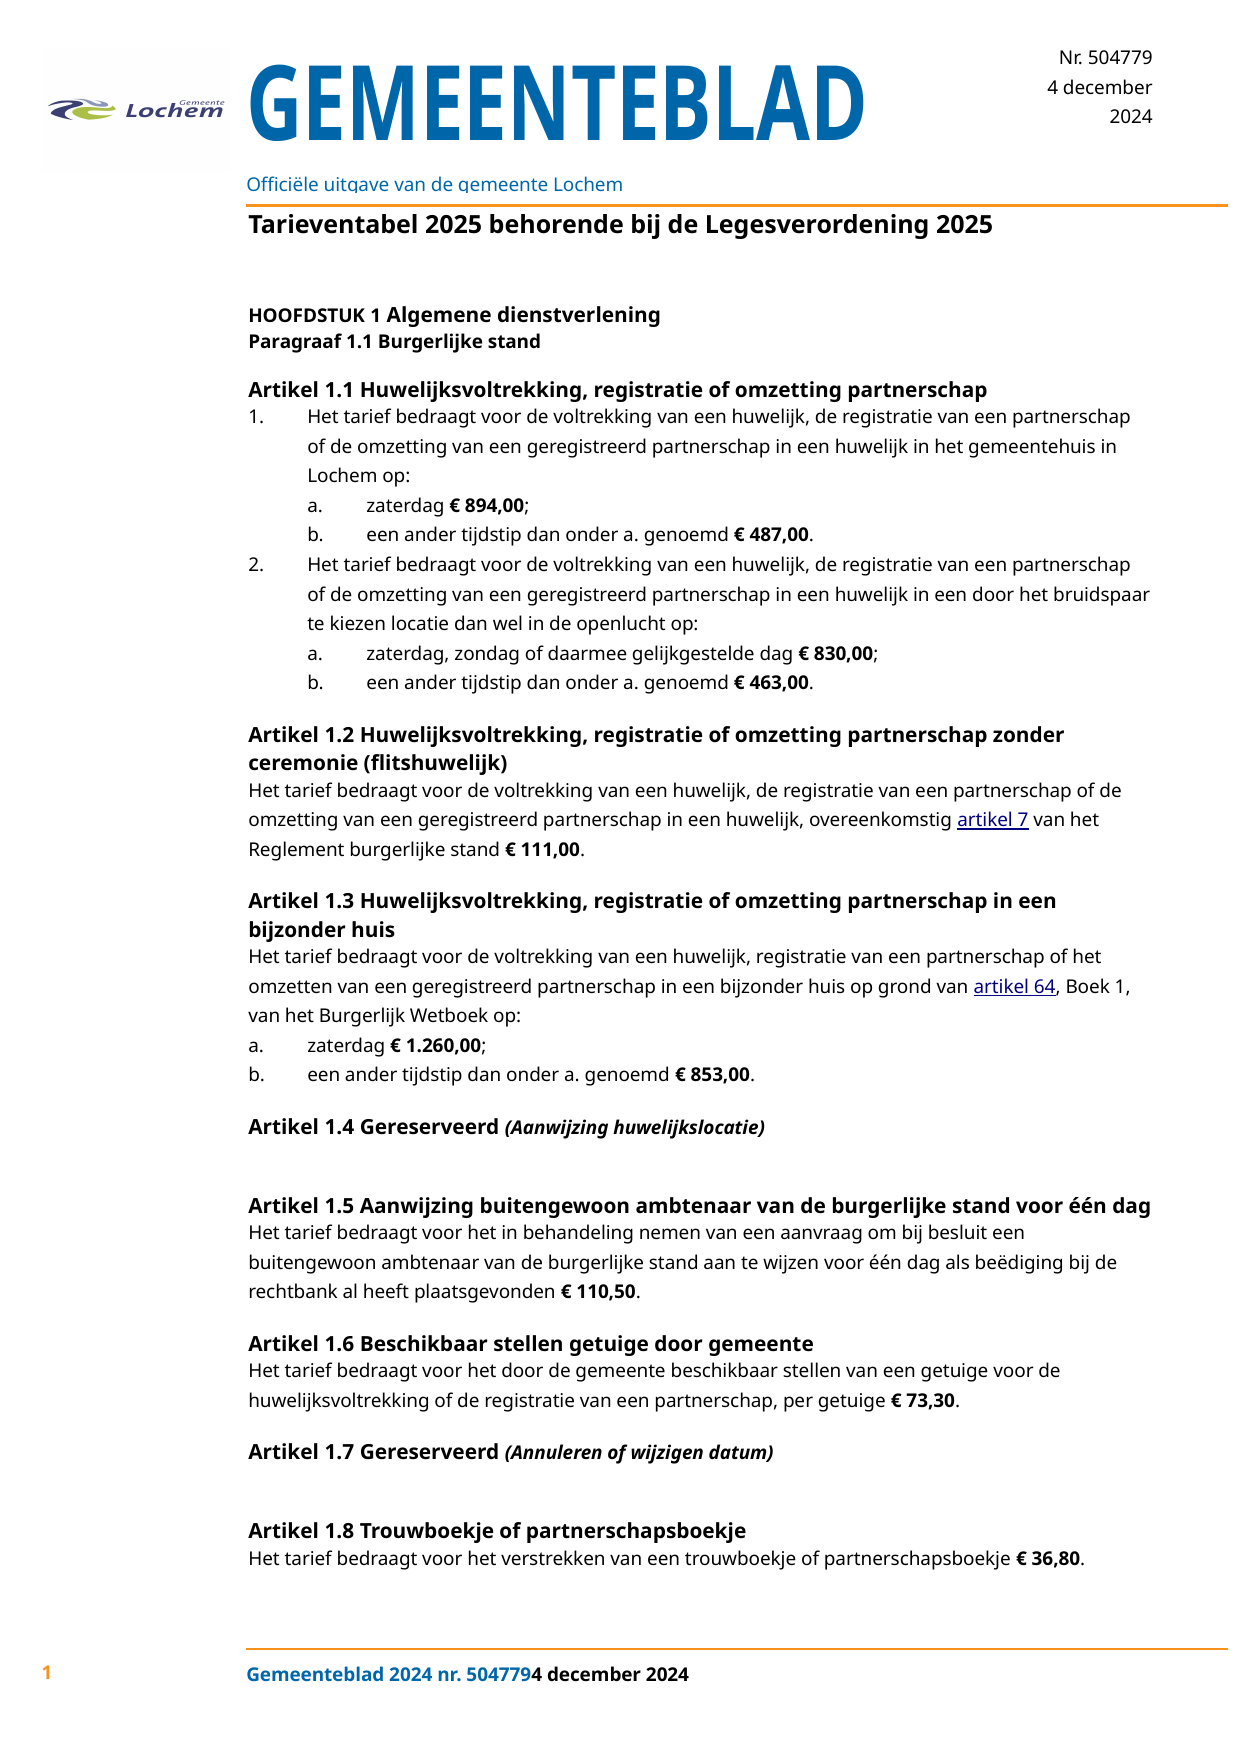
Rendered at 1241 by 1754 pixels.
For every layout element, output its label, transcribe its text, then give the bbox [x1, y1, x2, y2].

text Tarieventabel 2025 behorende bij de Legesverordening 2025 [248, 207, 1152, 241]
text Artikel 1.8 Trouwboekje of partnerschapsboekje [248, 1516, 1152, 1545]
list een ander tijdstip dan onder a. genoemd € 487,00. [307, 522, 1152, 547]
text Paragraaf 1.1 Burgerlijke stand [248, 328, 1152, 354]
text Artikel 1.6 Beschikbaar stellen getuige door gemeente [248, 1329, 1152, 1357]
text Artikel 1.1 Huwelijksvoltrekking, registratie of omzetting partnerschap [248, 375, 1152, 403]
list een ander tijdstip dan onder a. genoemd € 853,00. [248, 1062, 1152, 1087]
text HOOFDSTUK 1 Algemene dienstverlening [248, 300, 1152, 328]
list zaterdag € 1.260,00; [248, 1032, 1152, 1058]
text Artikel 1.3 Huwelijksvoltrekking, registratie of omzetting partnerschap in een bijzonder huis [248, 886, 1152, 943]
text Het tarief bedraagt voor het in behandeling nemen van een aanvraag om bij besluit een buitengewoon ambtenaar van de burgerlijke stand aan te wijzen voor één dag als beëdiging bij de rechtbank al heeft plaatsgevonden € 110,50. [248, 1219, 1152, 1304]
text Artikel 1.5 Aanwijzing buitengewoon ambtenaar van de burgerlijke stand voor één dag [248, 1191, 1152, 1219]
text Het tarief bedraagt voor de voltrekking van een huwelijk, de registratie van een partnerschap of de omzetting van een geregistreerd partnerschap in een huwelijk, overeenkomstig artikel 7 van het Reglement burgerlijke stand € 111,00. [248, 777, 1152, 862]
list zaterdag, zondag of daarmee gelijkgestelde dag € 830,00; [307, 640, 1152, 666]
text Artikel 1.2 Huwelijksvoltrekking, registratie of omzetting partnerschap zonder ceremonie (flitshuwelijk) [248, 720, 1152, 777]
text Artikel 1.4 Gereserveerd (Aanwijzing huwelijkslocatie) [248, 1112, 1152, 1141]
picture [41, 47, 231, 172]
text Het tarief bedraagt voor het verstrekken van een trouwboekje of partnerschapsboekje € 36,80. [248, 1545, 1152, 1570]
text Het tarief bedraagt voor het door de gemeente beschikbaar stellen van een getuige voor de huwelijksvoltrekking of de registratie van een partnerschap, per getuige € 73,30. [248, 1357, 1152, 1413]
list een ander tijdstip dan onder a. genoemd € 463,00. [307, 669, 1152, 695]
list zaterdag € 894,00; [307, 492, 1152, 518]
text Artikel 1.7 Gereserveerd (Annuleren of wijzigen datum) [248, 1437, 1152, 1466]
text Het tarief bedraagt voor de voltrekking van een huwelijk, registratie van een partnerschap of het omzetten van een geregistreerd partnerschap in een bijzonder huis op grond van artikel 64, Boek 1, van het Burgerlijk Wetboek op: [248, 943, 1152, 1028]
list Het tarief bedraagt voor de voltrekking van een huwelijk, de registratie van een partnerschap of de omzetting van een geregistreerd partnerschap in een huwelijk in het gemeentehuis in Lochem op: [248, 403, 1152, 488]
list Het tarief bedraagt voor de voltrekking van een huwelijk, de registratie van een partnerschap of de omzetting van een geregistreerd partnerschap in een huwelijk in een door het bruidspaar te kiezen locatie dan wel in de openlucht op: [248, 551, 1152, 636]
